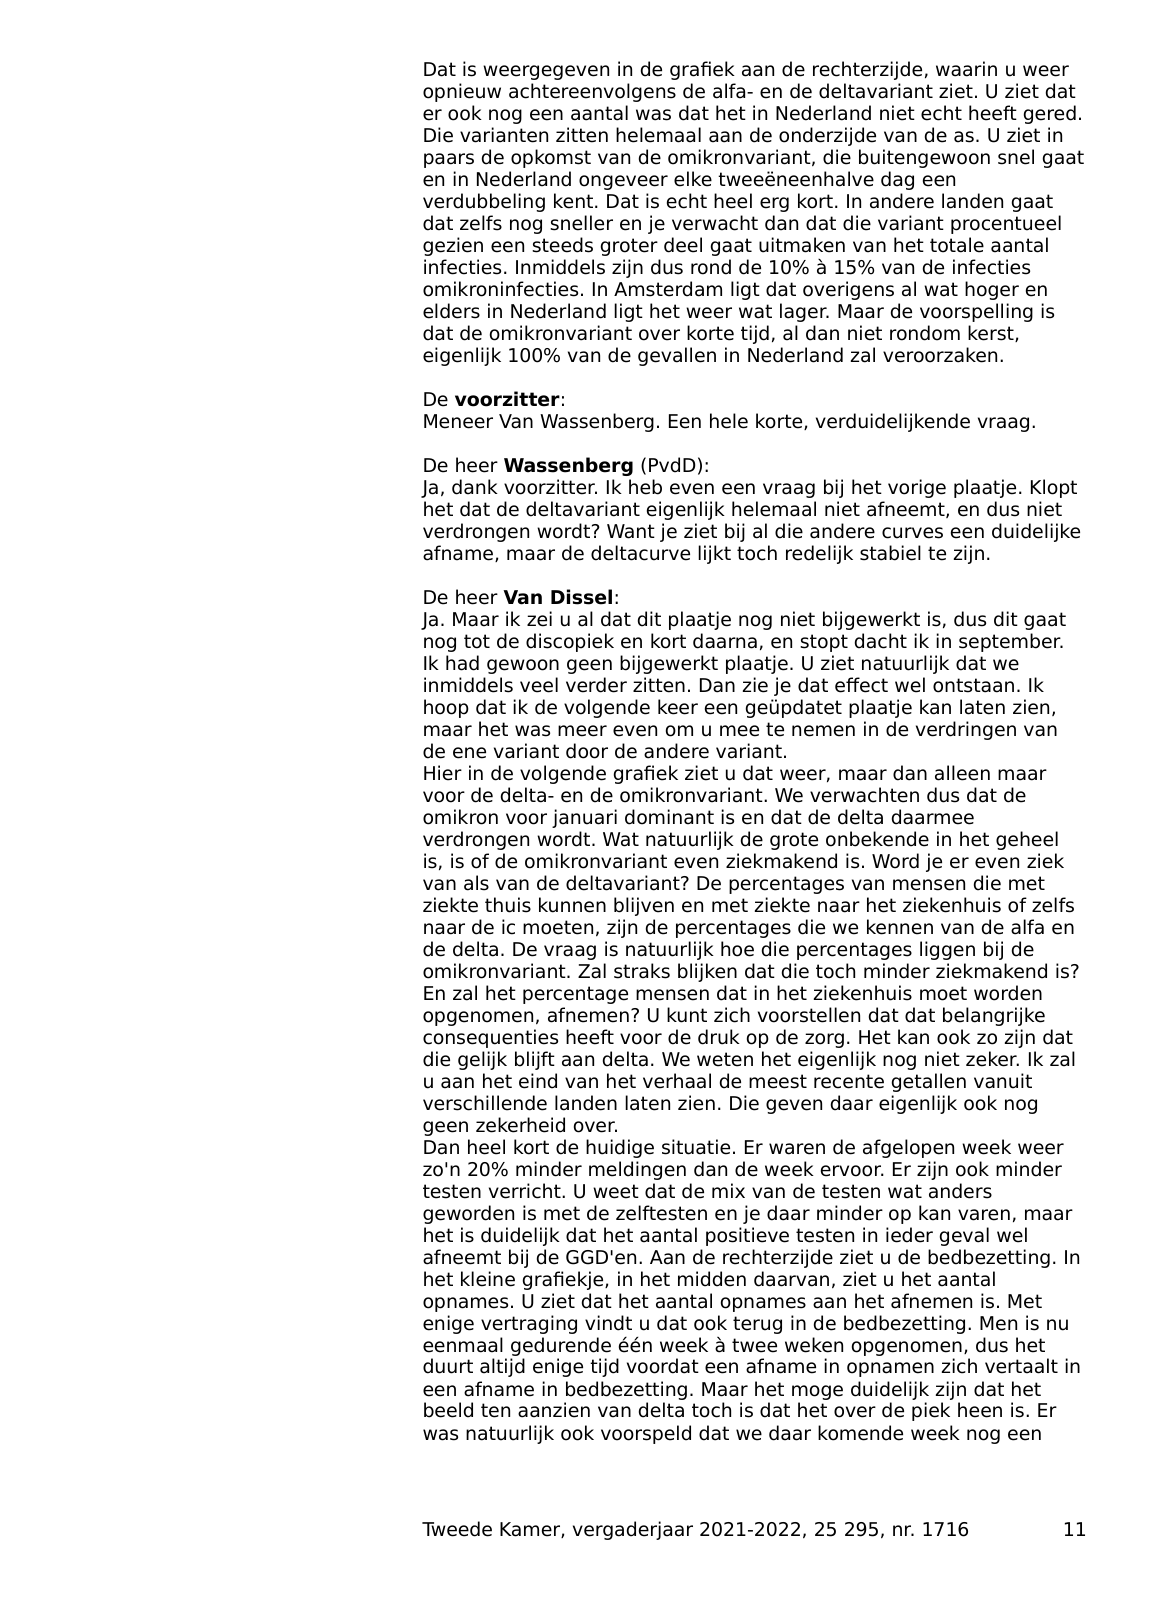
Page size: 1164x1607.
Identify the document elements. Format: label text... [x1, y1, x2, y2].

text Meneer Van Wassenberg. Een hele korte, verduidelijkende vraag. [422, 411, 1087, 433]
text Dat is weergegeven in de grafiek aan de rechterzijde, waarin u weer opnieuw achtereenvolgens de alfa- en de deltavariant ziet. U ziet dat er ook nog een aantal was dat het in Nederland niet echt heeft gered. Die varianten zitten helemaal aan de onderzijde van de as. U ziet in paars de opkomst van de omikronvariant, die buitengewoon snel gaat en in Nederland ongeveer elke tweeëneenhalve dag een verdubbeling kent. Dat is echt heel erg kort. In andere landen gaat dat zelfs nog sneller en je verwacht dan dat die variant procentueel gezien een steeds groter deel gaat uitmaken van het totale aantal infecties. Inmiddels zijn dus rond de 10% à 15% van de infecties omikroninfecties. In Amsterdam ligt dat overigens al wat hoger en elders in Nederland ligt het weer wat lager. Maar de voorspelling is dat de omikronvariant over korte tijd, al dan niet rondom kerst, eigenlijk 100% van de gevallen in Nederland zal veroorzaken. [422, 59, 1087, 367]
text De heer Van Dissel: [422, 587, 1087, 609]
text De heer Wassenberg (PvdD): [422, 455, 1087, 477]
text Ja, dank voorzitter. Ik heb even een vraag bij het vorige plaatje. Klopt het dat de deltavariant eigenlijk helemaal niet afneemt, en dus niet verdrongen wordt? Want je ziet bij al die andere curves een duidelijke afname, maar de deltacurve lijkt toch redelijk stabiel te zijn. [422, 477, 1087, 565]
text De voorzitter: [422, 389, 1087, 411]
text Hier in de volgende grafiek ziet u dat weer, maar dan alleen maar voor de delta- en de omikronvariant. We verwachten dus dat de omikron voor januari dominant is en dat de delta daarmee verdrongen wordt. Wat natuurlijk de grote onbekende in het geheel is, is of de omikronvariant even ziekmakend is. Word je er even ziek van als van de deltavariant? De percentages van mensen die met ziekte thuis kunnen blijven en met ziekte naar het ziekenhuis of zelfs naar de ic moeten, zijn de percentages die we kennen van de alfa en de delta. De vraag is natuurlijk hoe die percentages liggen bij de omikronvariant. Zal straks blijken dat die toch minder ziekmakend is? En zal het percentage mensen dat in het ziekenhuis moet worden opgenomen, afnemen? U kunt zich voorstellen dat dat belangrijke consequenties heeft voor de druk op de zorg. Het kan ook zo zijn dat die gelijk blijft aan delta. We weten het eigenlijk nog niet zeker. Ik zal u aan het eind van het verhaal de meest recente getallen vanuit verschillende landen laten zien. Die geven daar eigenlijk ook nog geen zekerheid over. [422, 763, 1087, 1137]
text Dan heel kort de huidige situatie. Er waren de afgelopen week weer zo'n 20% minder meldingen dan de week ervoor. Er zijn ook minder testen verricht. U weet dat de mix van de testen wat anders geworden is met de zelftesten en je daar minder op kan varen, maar het is duidelijk dat het aantal positieve testen in ieder geval wel afneemt bij de GGD'en. Aan de rechterzijde ziet u de bedbezetting. In het kleine grafiekje, in het midden daarvan, ziet u het aantal opnames. U ziet dat het aantal opnames aan het afnemen is. Met enige vertraging vindt u dat ook terug in de bedbezetting. Men is nu eenmaal gedurende één week à twee weken opgenomen, dus het duurt altijd enige tijd voordat een afname in opnamen zich vertaalt in een afname in bedbezetting. Maar het moge duidelijk zijn dat het beeld ten aanzien van delta toch is dat het over de piek heen is. Er was natuurlijk ook voorspeld dat we daar komende week nog een [422, 1137, 1087, 1444]
text Ja. Maar ik zei u al dat dit plaatje nog niet bijgewerkt is, dus dit gaat nog tot de discopiek en kort daarna, en stopt dacht ik in september. Ik had gewoon geen bijgewerkt plaatje. U ziet natuurlijk dat we inmiddels veel verder zitten. Dan zie je dat effect wel ontstaan. Ik hoop dat ik de volgende keer een geüpdatet plaatje kan laten zien, maar het was meer even om u mee te nemen in de verdringen van de ene variant door de andere variant. [422, 609, 1087, 763]
